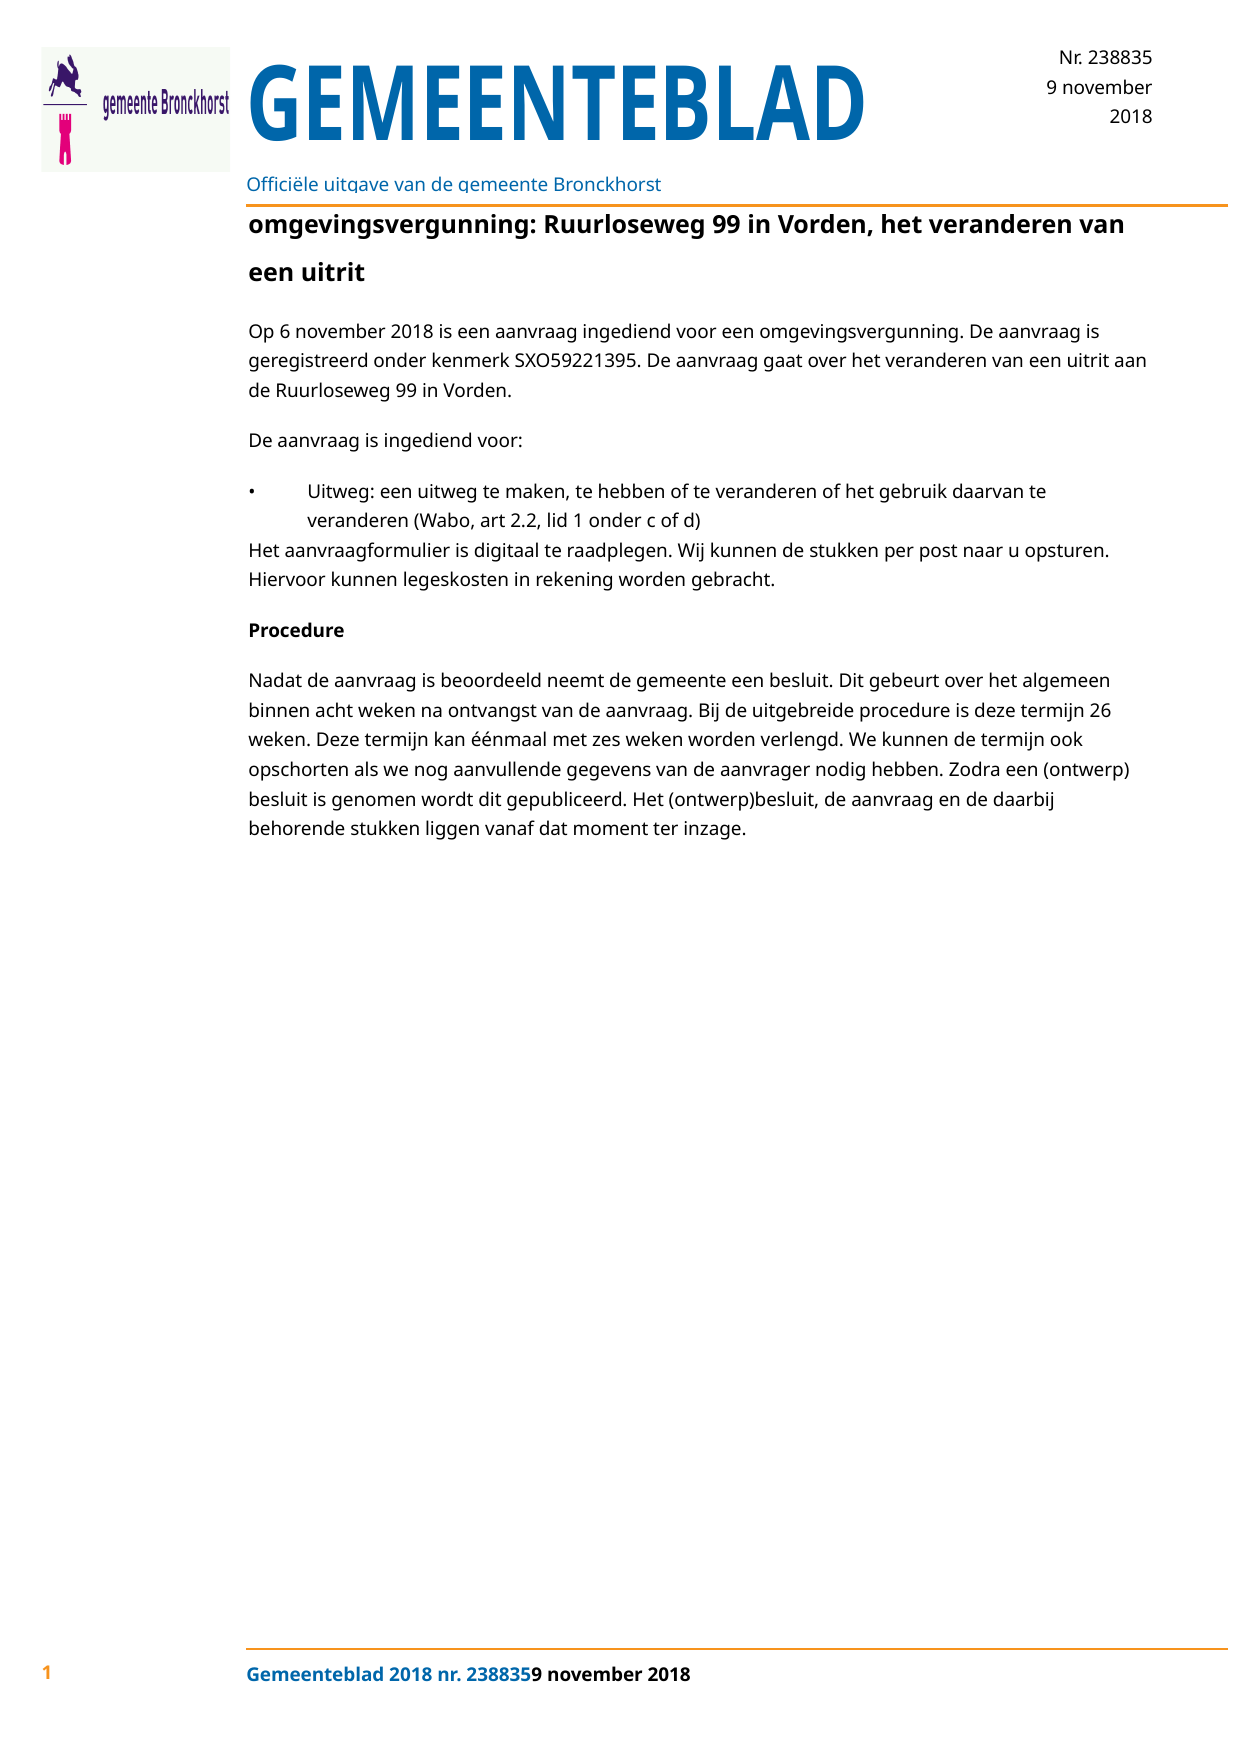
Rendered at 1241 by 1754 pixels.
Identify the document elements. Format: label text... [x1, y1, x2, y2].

text Procedure [248, 617, 1152, 643]
picture [41, 47, 231, 172]
list Uitweg: een uitweg te maken, te hebben of te veranderen of het gebruik daarvan te veranderen (Wabo, art 2.2, lid 1 onder c of d) [248, 478, 1152, 533]
text De aanvraag is ingediend voor: [248, 427, 1152, 453]
text Op 6 november 2018 is een aanvraag ingediend voor een omgevingsvergunning. De aanvraag is geregistreerd onder kenmerk SXO59221395. De aanvraag gaat over het veranderen van een uitrit aan de Ruurloseweg 99 in Vorden. [248, 318, 1152, 403]
text Nadat de aanvraag is beoordeeld neemt de gemeente een besluit. Dit gebeurt over het algemeen binnen acht weken na ontvangst van de aanvraag. Bij de uitgebreide procedure is deze termijn 26 weken. Deze termijn kan éénmaal met zes weken worden verlengd. We kunnen de termijn ook opschorten als we nog aanvullende gegevens van de aanvrager nodig hebben. Zodra een (ontwerp) besluit is genomen wordt dit gepubliceerd. Het (ontwerp)besluit, de aanvraag en de daarbij behorende stukken liggen vanaf dat moment ter inzage. [248, 667, 1152, 841]
text omgevingsvergunning: Ruurloseweg 99 in Vorden, het veranderen van een uitrit [248, 207, 1152, 288]
text Het aanvraagformulier is digitaal te raadplegen. Wij kunnen de stukken per post naar u opsturen. Hiervoor kunnen legeskosten in rekening worden gebracht. [248, 537, 1152, 592]
